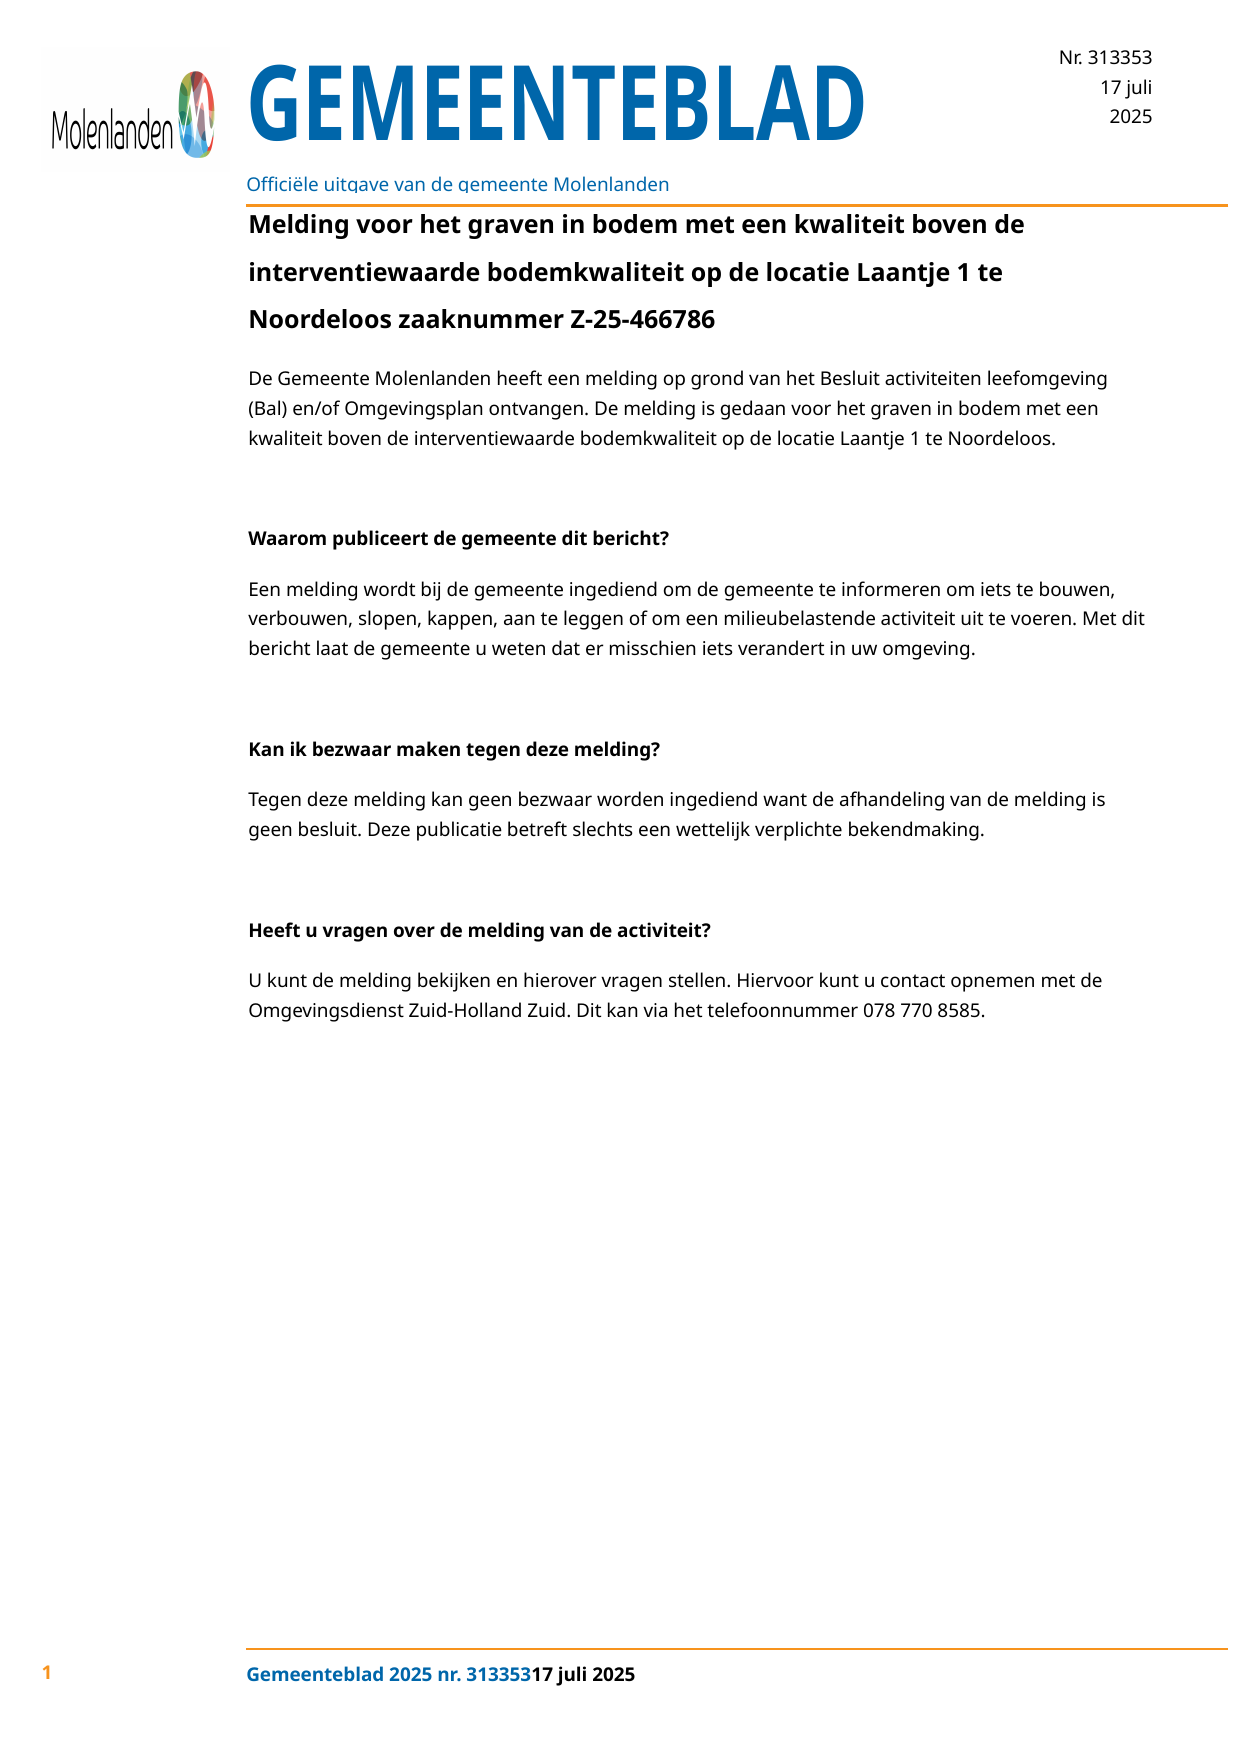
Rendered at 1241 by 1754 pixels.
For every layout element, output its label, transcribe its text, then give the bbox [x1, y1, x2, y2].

text Heeft u vragen over de melding van de activiteit? [248, 917, 1152, 942]
text Tegen deze melding kan geen bezwaar worden ingediend want de afhandeling van de melding is geen besluit. Deze publicatie betreft slechts een wettelijk verplichte bekendmaking. [248, 786, 1152, 842]
text Kan ik bezwaar maken tegen deze melding? [248, 736, 1152, 762]
text De Gemeente Molenlanden heeft een melding op grond van het Besluit activiteiten leefomgeving (Bal) en/of Omgevingsplan ontvangen. De melding is gedaan voor het graven in bodem met een kwaliteit boven de interventiewaarde bodemkwaliteit op de locatie Laantje 1 te Noordeloos. [248, 366, 1152, 450]
text U kunt de melding bekijken en hierover vragen stellen. Hiervoor kunt u contact opnemen met de Omgevingsdienst Zuid-Holland Zuid. Dit kan via het telefoonnummer 078 770 8585. [248, 967, 1152, 1022]
picture [41, 47, 231, 172]
text Een melding wordt bij de gemeente ingediend om de gemeente te informeren om iets te bouwen, verbouwen, slopen, kappen, aan te leggen of om een milieubelastende activiteit uit te voeren. Met dit bericht laat de gemeente u weten dat er misschien iets verandert in uw omgeving. [248, 576, 1152, 661]
text Melding voor het graven in bodem met een kwaliteit boven de interventiewaarde bodemkwaliteit op de locatie Laantje 1 te Noordeloos zaaknummer Z-25-466786 [248, 207, 1152, 336]
text Waarom publiceert de gemeente dit bericht? [248, 526, 1152, 551]
